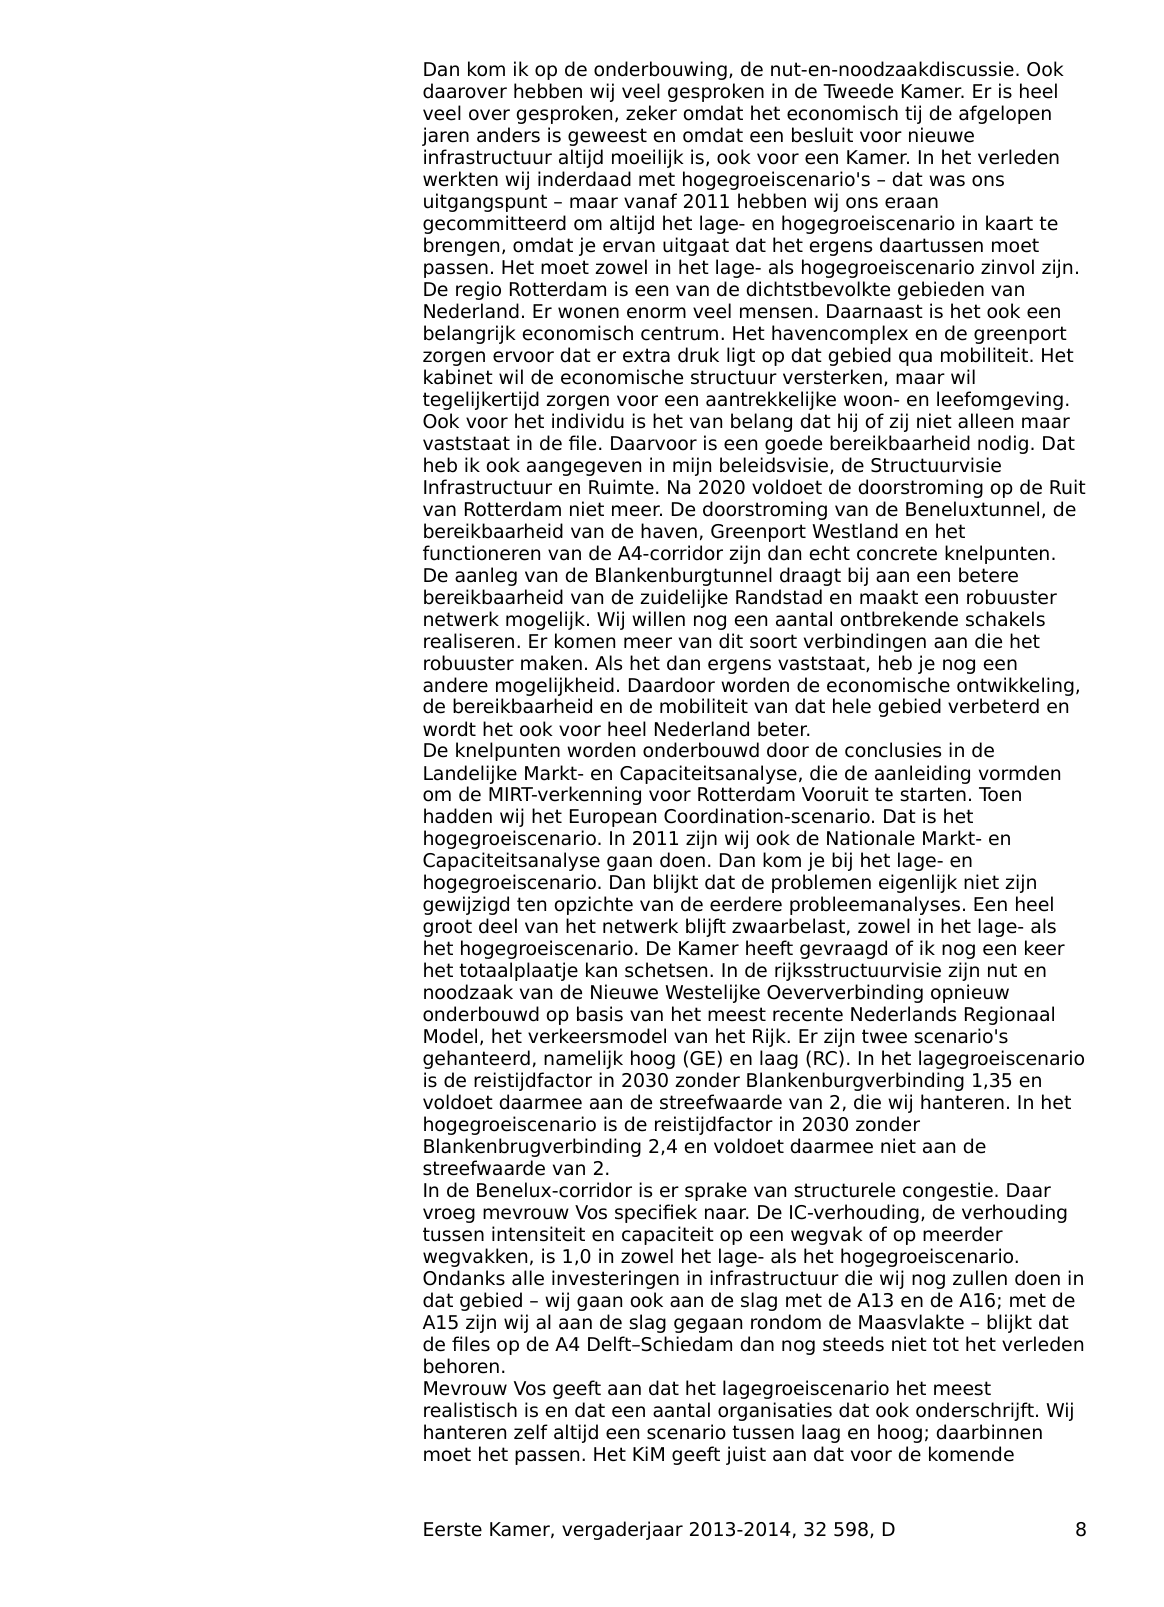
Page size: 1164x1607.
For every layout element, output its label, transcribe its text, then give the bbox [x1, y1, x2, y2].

text Dan kom ik op de onderbouwing, de nut-en-noodzaakdiscussie. Ook daarover hebben wij veel gesproken in de Tweede Kamer. Er is heel veel over gesproken, zeker omdat het economisch tij de afgelopen jaren anders is geweest en omdat een besluit voor nieuwe infrastructuur altijd moeilijk is, ook voor een Kamer. In het verleden werkten wij inderdaad met hogegroeiscenario's – dat was ons uitgangspunt – maar vanaf 2011 hebben wij ons eraan gecommitteerd om altijd het lage- en hogegroeiscenario in kaart te brengen, omdat je ervan uitgaat dat het ergens daartussen moet passen. Het moet zowel in het lage- als hogegroeiscenario zinvol zijn. [422, 59, 1087, 279]
text De regio Rotterdam is een van de dichtstbevolkte gebieden van Nederland. Er wonen enorm veel mensen. Daarnaast is het ook een belangrijk economisch centrum. Het havencomplex en de greenport zorgen ervoor dat er extra druk ligt op dat gebied qua mobiliteit. Het kabinet wil de economische structuur versterken, maar wil tegelijkertijd zorgen voor een aantrekkelijke woon- en leefomgeving. Ook voor het individu is het van belang dat hij of zij niet alleen maar vaststaat in de file. Daarvoor is een goede bereikbaarheid nodig. Dat heb ik ook aangegeven in mijn beleidsvisie, de Structuurvisie Infrastructuur en Ruimte. Na 2020 voldoet de doorstroming op de Ruit van Rotterdam niet meer. De doorstroming van de Beneluxtunnel, de bereikbaarheid van de haven, Greenport Westland en het functioneren van de A4-corridor zijn dan echt concrete knelpunten. De aanleg van de Blankenburgtunnel draagt bij aan een betere bereikbaarheid van de zuidelijke Randstad en maakt een robuuster netwerk mogelijk. Wij willen nog een aantal ontbrekende schakels realiseren. Er komen meer van dit soort verbindingen aan die het robuuster maken. Als het dan ergens vaststaat, heb je nog een andere mogelijkheid. Daardoor worden de economische ontwikkeling, de bereikbaarheid en de mobiliteit van dat hele gebied verbeterd en wordt het ook voor heel Nederland beter. [422, 279, 1087, 740]
text De knelpunten worden onderbouwd door de conclusies in de Landelijke Markt- en Capaciteitsanalyse, die de aanleiding vormden om de MIRT-verkenning voor Rotterdam Vooruit te starten. Toen hadden wij het European Coordination-scenario. Dat is het hogegroeiscenario. In 2011 zijn wij ook de Nationale Markt- en Capaciteitsanalyse gaan doen. Dan kom je bij het lage- en hogegroeiscenario. Dan blijkt dat de problemen eigenlijk niet zijn gewijzigd ten opzichte van de eerdere probleemanalyses. Een heel groot deel van het netwerk blijft zwaarbelast, zowel in het lage- als het hogegroeiscenario. De Kamer heeft gevraagd of ik nog een keer het totaalplaatje kan schetsen. In de rijksstructuurvisie zijn nut en noodzaak van de Nieuwe Westelijke Oeververbinding opnieuw onderbouwd op basis van het meest recente Nederlands Regionaal Model, het verkeersmodel van het Rijk. Er zijn twee scenario's gehanteerd, namelijk hoog (GE) en laag (RC). In het lagegroeiscenario is de reistijdfactor in 2030 zonder Blankenburgverbinding 1,35 en voldoet daarmee aan de streefwaarde van 2, die wij hanteren. In het hogegroeiscenario is de reistijdfactor in 2030 zonder Blankenbrugverbinding 2,4 en voldoet daarmee niet aan de streefwaarde van 2. [422, 740, 1087, 1180]
text Mevrouw Vos geeft aan dat het lagegroeiscenario het meest realistisch is en dat een aantal organisaties dat ook onderschrijft. Wij hanteren zelf altijd een scenario tussen laag en hoog; daarbinnen moet het passen. Het KiM geeft juist aan dat voor de komende [422, 1378, 1087, 1466]
text In de Benelux-corridor is er sprake van structurele congestie. Daar vroeg mevrouw Vos specifiek naar. De IC-verhouding, de verhouding tussen intensiteit en capaciteit op een wegvak of op meerder wegvakken, is 1,0 in zowel het lage- als het hogegroeiscenario. Ondanks alle investeringen in infrastructuur die wij nog zullen doen in dat gebied – wij gaan ook aan de slag met de A13 en de A16; met de A15 zijn wij al aan de slag gegaan rondom de Maasvlakte – blijkt dat de files op de A4 Delft–Schiedam dan nog steeds niet tot het verleden behoren. [422, 1180, 1087, 1378]
